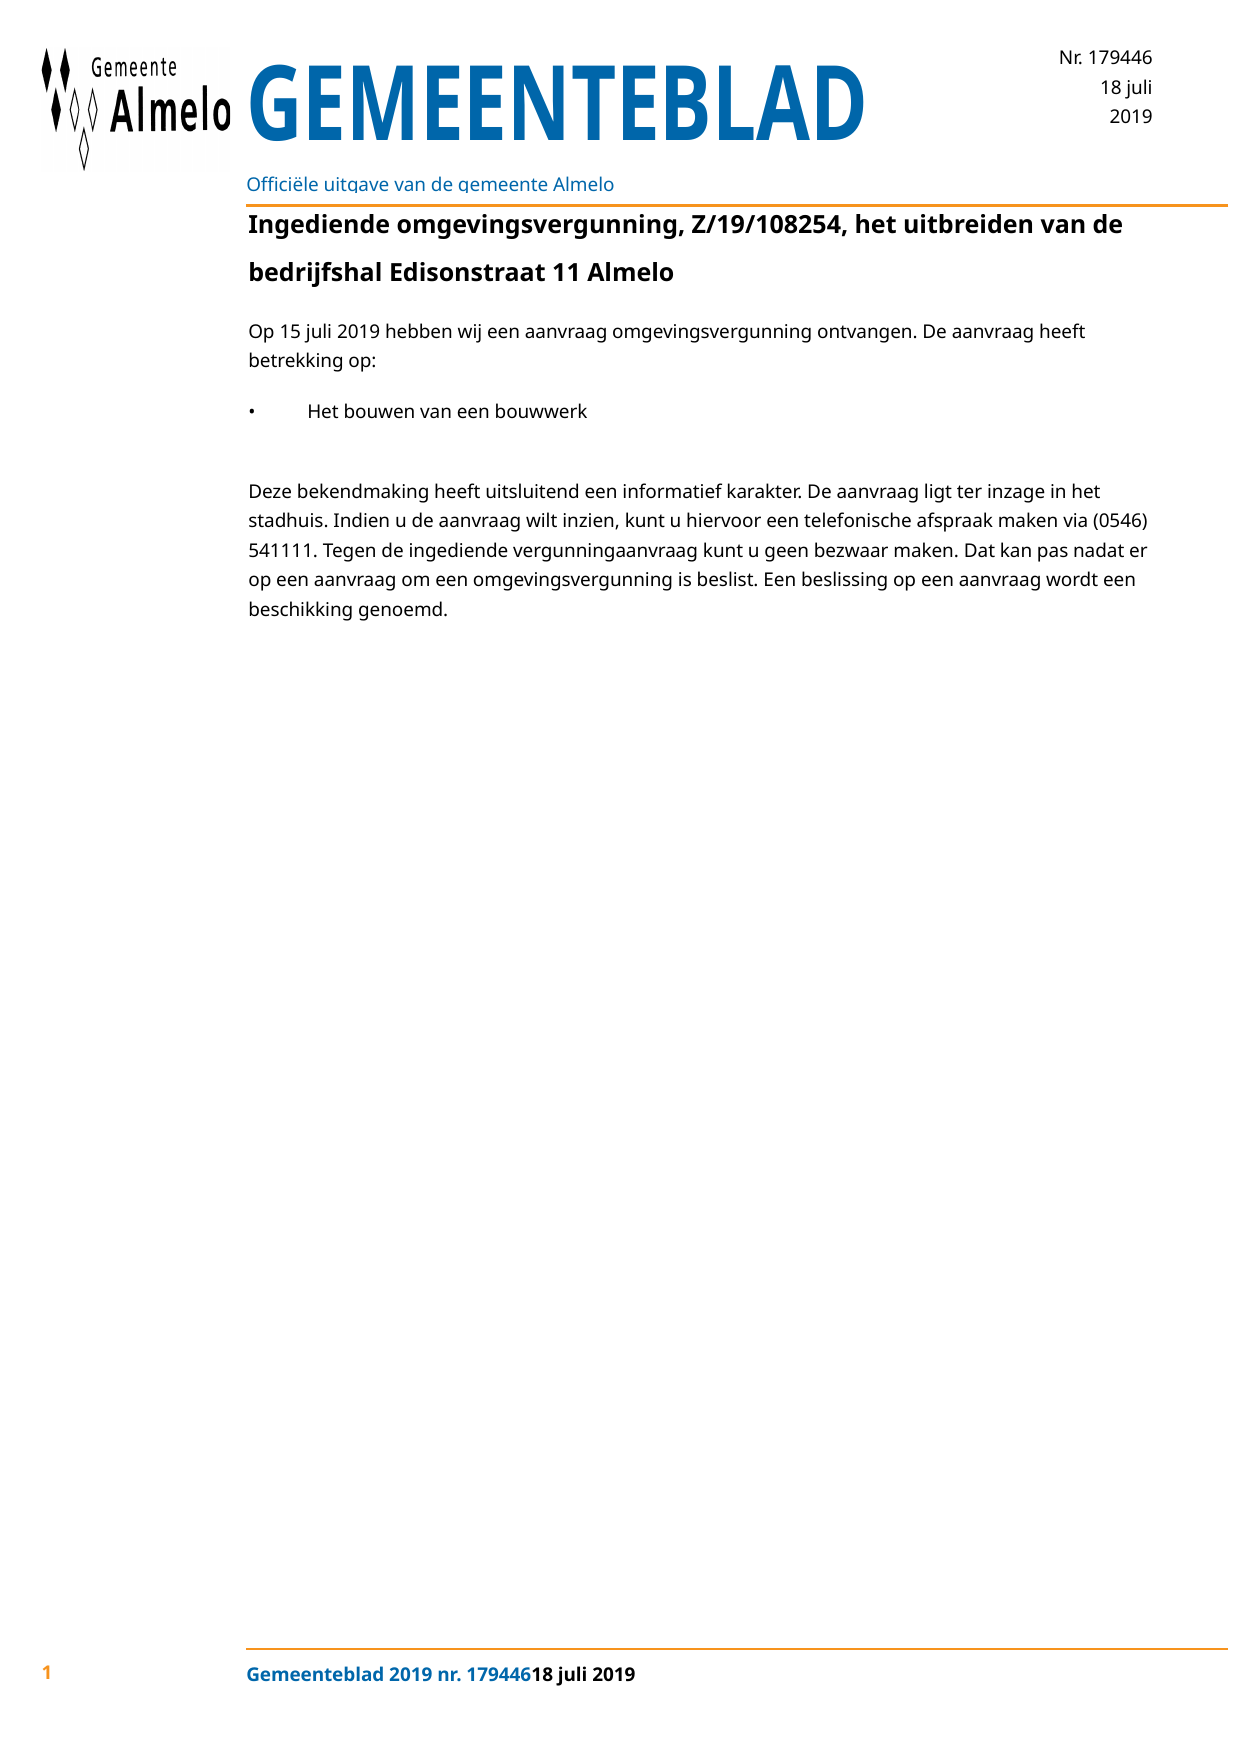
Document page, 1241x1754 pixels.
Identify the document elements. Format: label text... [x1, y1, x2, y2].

text Op 15 juli 2019 hebben wij een aanvraag omgevingsvergunning ontvangen. De aanvraag heeft betrekking op: [248, 318, 1152, 373]
picture [41, 47, 231, 172]
list Het bouwen van een bouwwerk [248, 398, 1152, 424]
text Deze bekendmaking heeft uitsluitend een informatief karakter. De aanvraag ligt ter inzage in het stadhuis. Indien u de aanvraag wilt inzien, kunt u hiervoor een telefonische afspraak maken via (0546) 541111. Tegen de ingediende vergunningaanvraag kunt u geen bezwaar maken. Dat kan pas nadat er op een aanvraag om een omgevingsvergunning is beslist. Een beslissing op een aanvraag wordt een beschikking genoemd. [248, 478, 1152, 622]
text Ingediende omgevingsvergunning, Z/19/108254, het uitbreiden van de bedrijfshal Edisonstraat 11 Almelo [248, 207, 1152, 288]
